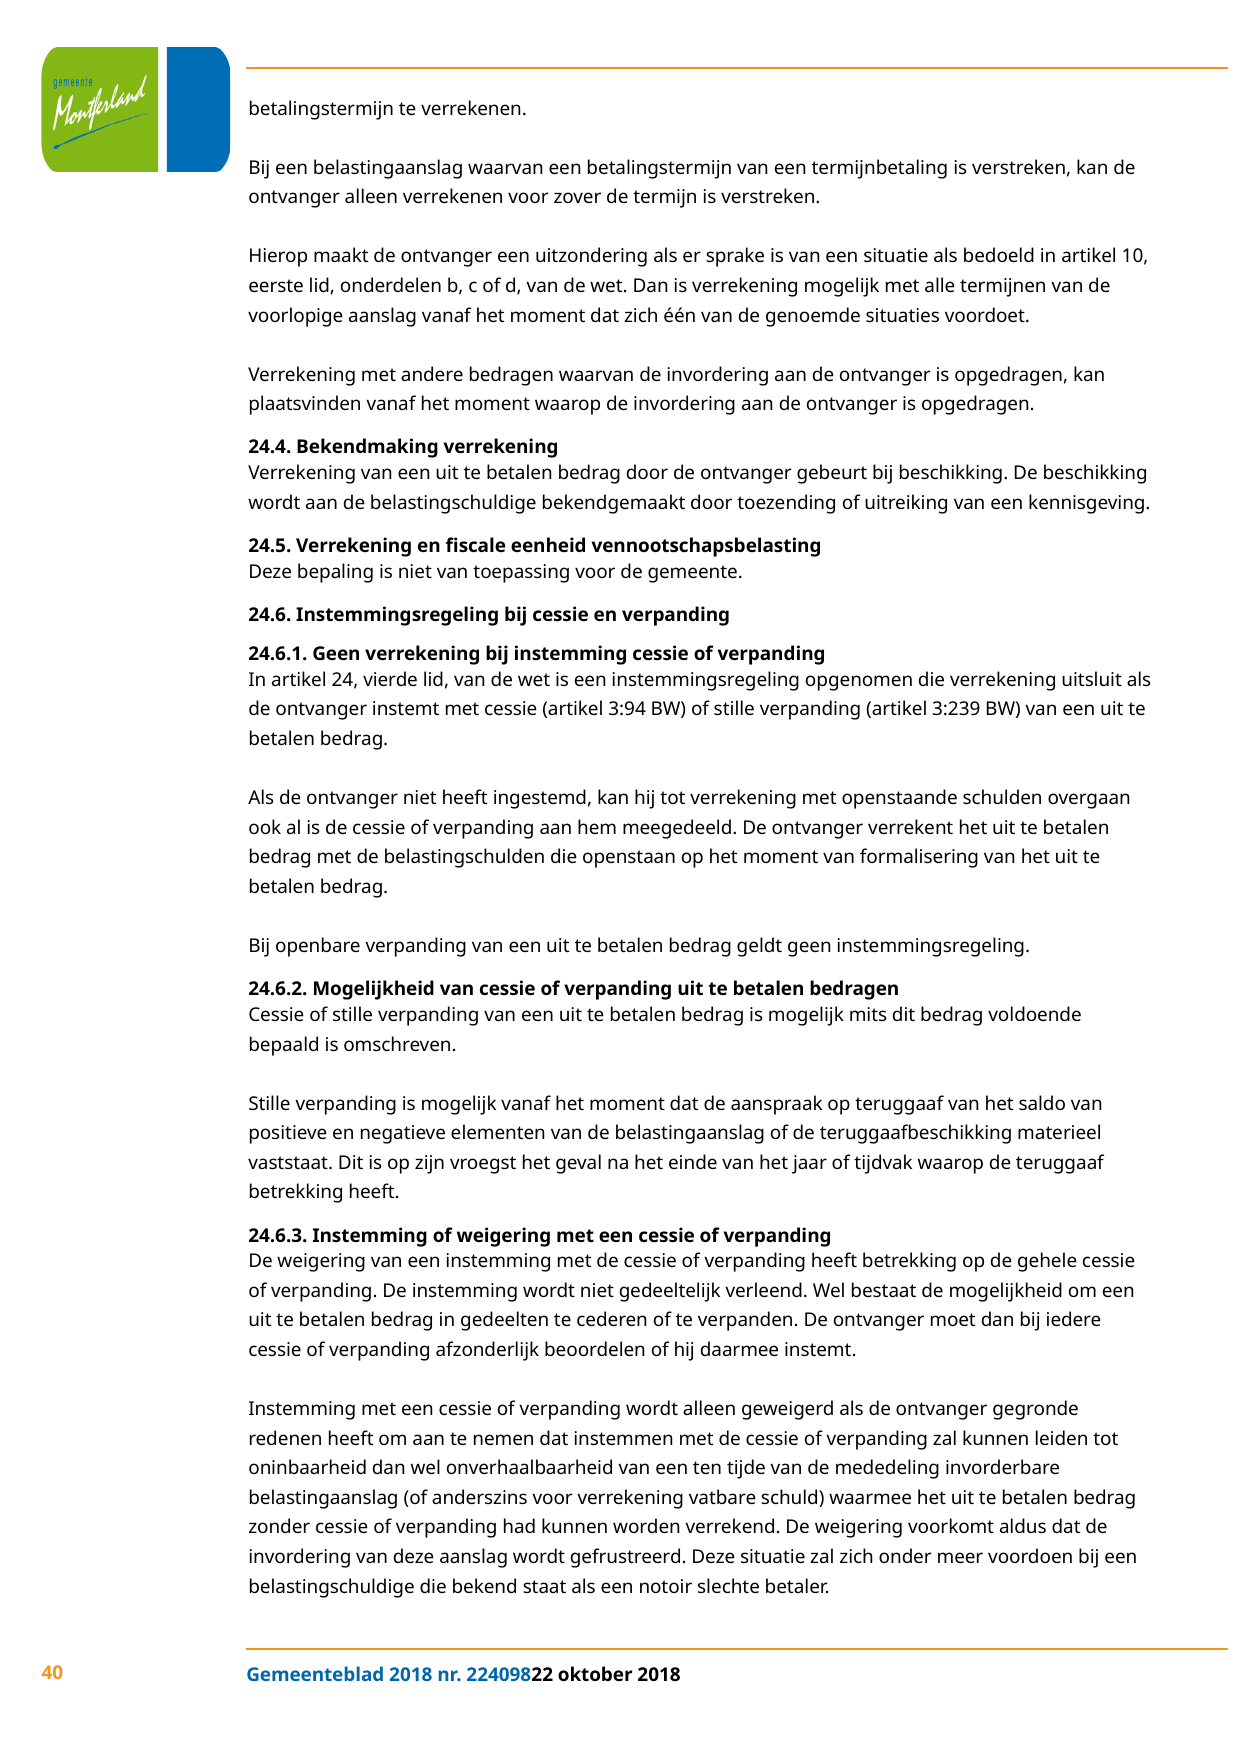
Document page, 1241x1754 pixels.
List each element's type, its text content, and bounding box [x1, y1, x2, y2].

text Verrekening van een uit te betalen bedrag door de ontvanger gebeurt bij beschikking. De beschikking wordt aan de belastingschuldige bekendgemaakt door toezending of uitreiking van een kennisgeving. [248, 459, 1152, 515]
text Hierop maakt de ontvanger een uitzondering als er sprake is van een situatie als bedoeld in artikel 10, eerste lid, onderdelen b, c of d, van de wet. Dan is verrekening mogelijk met alle termijnen van de voorlopige aanslag vanaf het moment dat zich één van de genoemde situaties voordoet. [248, 243, 1152, 328]
text Instemming met een cessie of verpanding wordt alleen geweigerd als de ontvanger gegronde redenen heeft om aan te nemen dat instemmen met de cessie of verpanding zal kunnen leiden tot oninbaarheid dan wel onverhaalbaarheid van een ten tijde van de mededeling invorderbare belastingaanslag (of anderszins voor verrekening vatbare schuld) waarmee het uit te betalen bedrag zonder cessie of verpanding had kunnen worden verrekend. De weigering voorkomt aldus dat de invordering van deze aanslag wordt gefrustreerd. Deze situatie zal zich onder meer voordoen bij een belastingschuldige die bekend staat als een notoir slechte betaler. [248, 1395, 1152, 1599]
text De weigering van een instemming met de cessie of verpanding heeft betrekking op de gehele cessie of verpanding. De instemming wordt niet gedeeltelijk verleend. Wel bestaat de mogelijkheid om een uit te betalen bedrag in gedeelten te cederen of te verpanden. De ontvanger moet dan bij iedere cessie of verpanding afzonderlijk beoordelen of hij daarmee instemt. [248, 1247, 1152, 1362]
text 24.6. Instemmingsregeling bij cessie en verpanding [248, 601, 1152, 627]
text Deze bepaling is niet van toepassing voor de gemeente. [248, 558, 1152, 584]
text 24.6.3. Instemming of weigering met een cessie of verpanding [248, 1222, 1152, 1247]
text betalingstermijn te verrekenen. [248, 95, 1152, 121]
text Bij een belastingaanslag waarvan een betalingstermijn van een termijnbetaling is verstreken, kan de ontvanger alleen verrekenen voor zover de termijn is verstreken. [248, 154, 1152, 209]
picture [41, 47, 231, 172]
text Verrekening met andere bedragen waarvan de invordering aan de ontvanger is opgedragen, kan plaatsvinden vanaf het moment waarop de invordering aan de ontvanger is opgedragen. [248, 361, 1152, 416]
text Stille verpanding is mogelijk vanaf het moment dat de aanspraak op teruggaaf van het saldo van positieve en negatieve elementen van de belastingaanslag of de teruggaafbeschikking materieel vaststaat. Dit is op zijn vroegst het geval na het einde van het jaar of tijdvak waarop de teruggaaf betrekking heeft. [248, 1090, 1152, 1204]
text Als de ontvanger niet heeft ingestemd, kan hij tot verrekening met openstaande schulden overgaan ook al is de cessie of verpanding aan hem meegedeeld. De ontvanger verrekent het uit te betalen bedrag met de belastingschulden die openstaan op het moment van formalisering van het uit te betalen bedrag. [248, 784, 1152, 899]
text In artikel 24, vierde lid, van de wet is een instemmingsregeling opgenomen die verrekening uitsluit als de ontvanger instemt met cessie (artikel 3:94 BW) of stille verpanding (artikel 3:239 BW) van een uit te betalen bedrag. [248, 666, 1152, 751]
text Bij openbare verpanding van een uit te betalen bedrag geldt geen instemmingsregeling. [248, 932, 1152, 958]
text 24.4. Bekendmaking verrekening [248, 434, 1152, 459]
text 24.5. Verrekening en fiscale eenheid vennootschapsbelasting [248, 532, 1152, 558]
text 24.6.2. Mogelijkheid van cessie of verpanding uit te betalen bedragen [248, 975, 1152, 1001]
text 24.6.1. Geen verrekening bij instemming cessie of verpanding [248, 640, 1152, 666]
text Cessie of stille verpanding van een uit te betalen bedrag is mogelijk mits dit bedrag voldoende bepaald is omschreven. [248, 1001, 1152, 1056]
